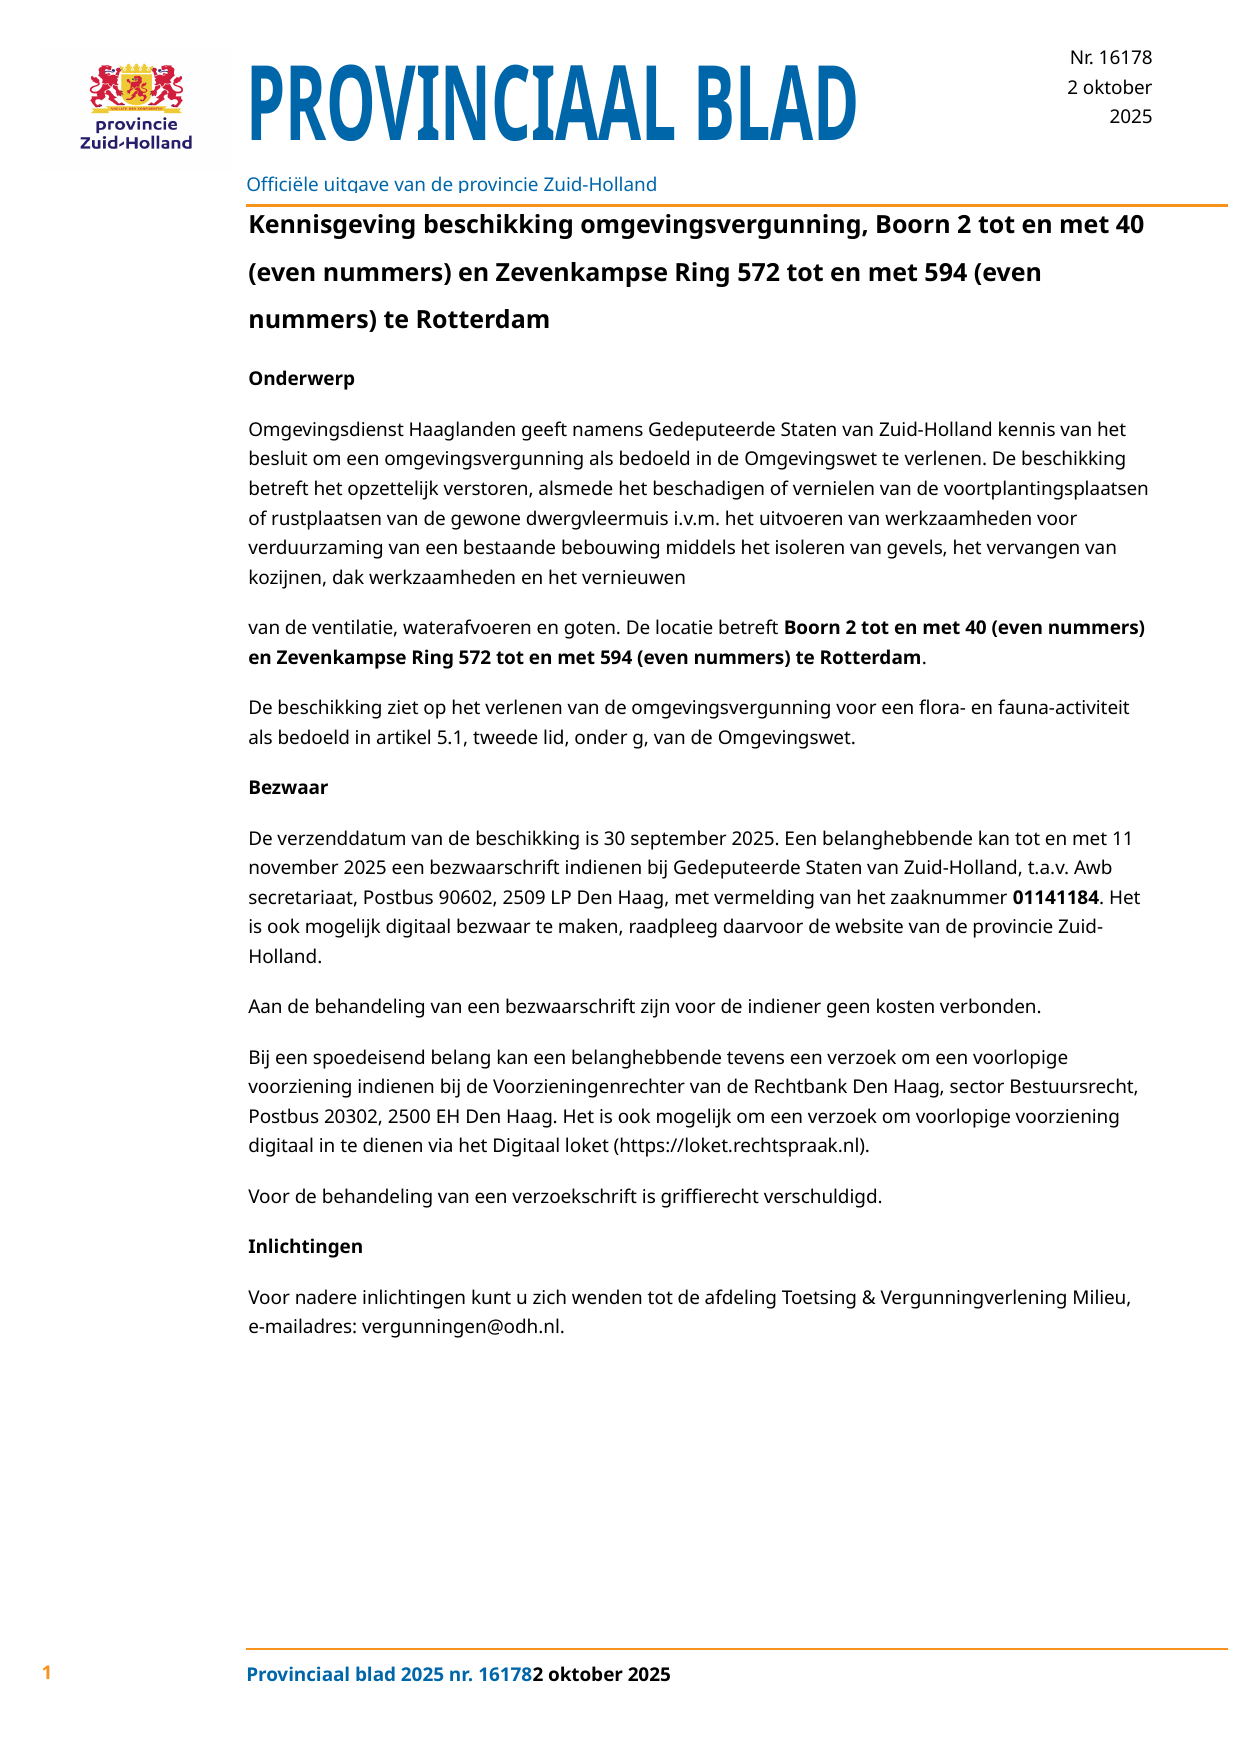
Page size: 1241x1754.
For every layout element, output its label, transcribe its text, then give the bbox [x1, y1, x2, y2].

text van de ventilatie, waterafvoeren en goten. De locatie betreft Boorn 2 tot en met 40 (even nummers) en Zevenkampse Ring 572 tot en met 594 (even nummers) te Rotterdam. [248, 614, 1152, 669]
text Onderwerp [248, 366, 1152, 391]
text Voor de behandeling van een verzoekschrift is griffierecht verschuldigd. [248, 1183, 1152, 1209]
text Bezwaar [248, 774, 1152, 800]
text Bij een spoedeisend belang kan een belanghebbende tevens een verzoek om een voorlopige voorziening indienen bij de Voorzieningenrechter van de Rechtbank Den Haag, sector Bestuursrecht, Postbus 20302, 2500 EH Den Haag. Het is ook mogelijk om een verzoek om voorlopige voorziening digitaal in te dienen via het Digitaal loket (https://loket.rechtspraak.nl). [248, 1044, 1152, 1158]
text De verzenddatum van de beschikking is 30 september 2025. Een belanghebbende kan tot en met 11 november 2025 een bezwaarschrift indienen bij Gedeputeerde Staten van Zuid-Holland, t.a.v. Awb secretariaat, Postbus 90602, 2509 LP Den Haag, met vermelding van het zaaknummer 01141184. Het is ook mogelijk digitaal bezwaar te maken, raadpleeg daarvoor de website van de provincie Zuid-Holland. [248, 825, 1152, 969]
text Inlichtingen [248, 1233, 1152, 1259]
text Voor nadere inlichtingen kunt u zich wenden tot de afdeling Toetsing & Vergunningverlening Milieu, e-mailadres: vergunningen@odh.nl. [248, 1284, 1152, 1339]
picture [41, 47, 231, 172]
text Kennisgeving beschikking omgevingsvergunning, Boorn 2 tot en met 40 (even nummers) en Zevenkampse Ring 572 tot en met 594 (even nummers) te Rotterdam [248, 207, 1152, 336]
text De beschikking ziet op het verlenen van de omgevingsvergunning voor een flora- en fauna-activiteit als bedoeld in artikel 5.1, tweede lid, onder g, van de Omgevingswet. [248, 694, 1152, 749]
text Omgevingsdienst Haaglanden geeft namens Gedeputeerde Staten van Zuid-Holland kennis van het besluit om een omgevingsvergunning als bedoeld in de Omgevingswet te verlenen. De beschikking betreft het opzettelijk verstoren, alsmede het beschadigen of vernielen van de voortplantingsplaatsen of rustplaatsen van de gewone dwergvleermuis i.v.m. het uitvoeren van werkzaamheden voor verduurzaming van een bestaande bebouwing middels het isoleren van gevels, het vervangen van kozijnen, dak werkzaamheden en het vernieuwen [248, 416, 1152, 589]
text Aan de behandeling van een bezwaarschrift zijn voor de indiener geen kosten verbonden. [248, 993, 1152, 1019]
